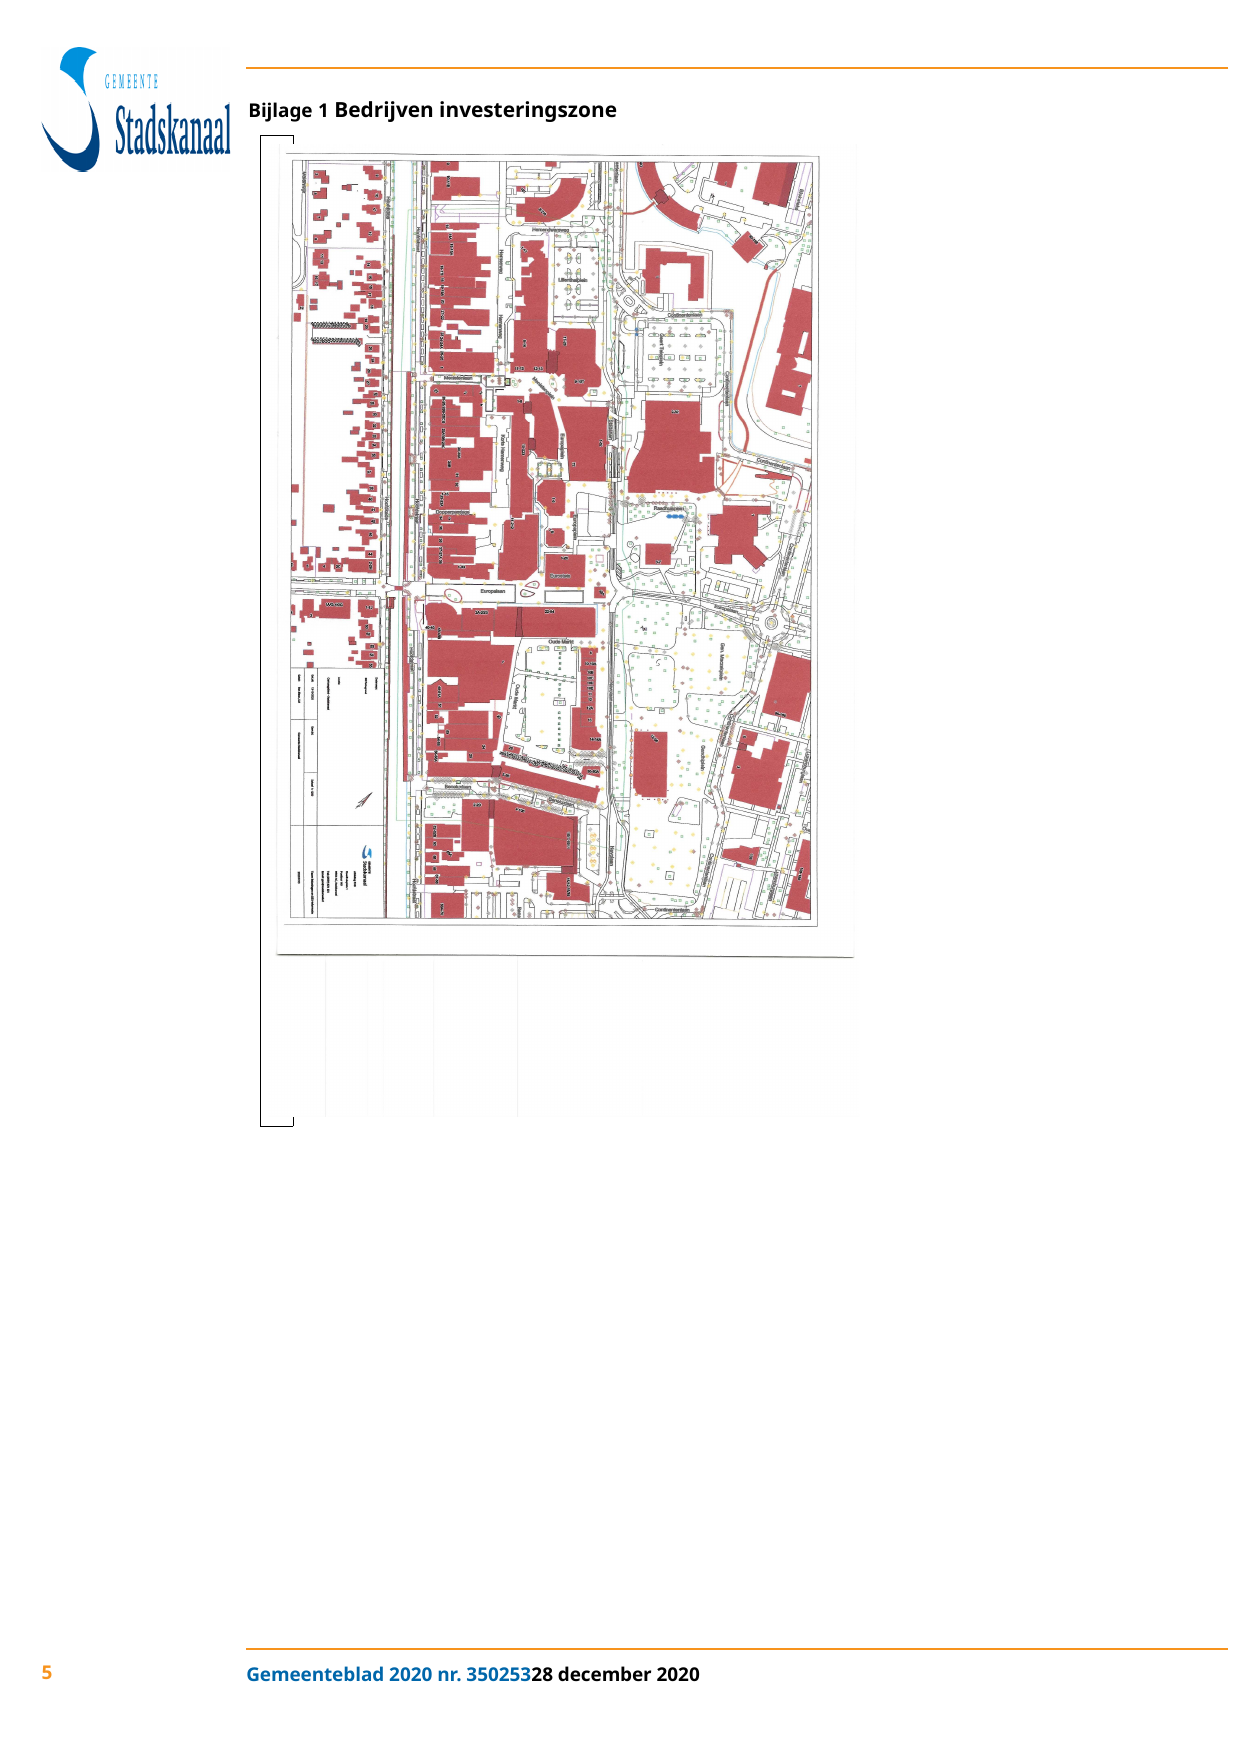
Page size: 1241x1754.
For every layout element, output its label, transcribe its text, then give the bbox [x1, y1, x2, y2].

picture [41, 47, 231, 172]
text Bijlage 1 Bedrijven investeringszone [248, 95, 1152, 123]
picture [268, 144, 860, 1117]
